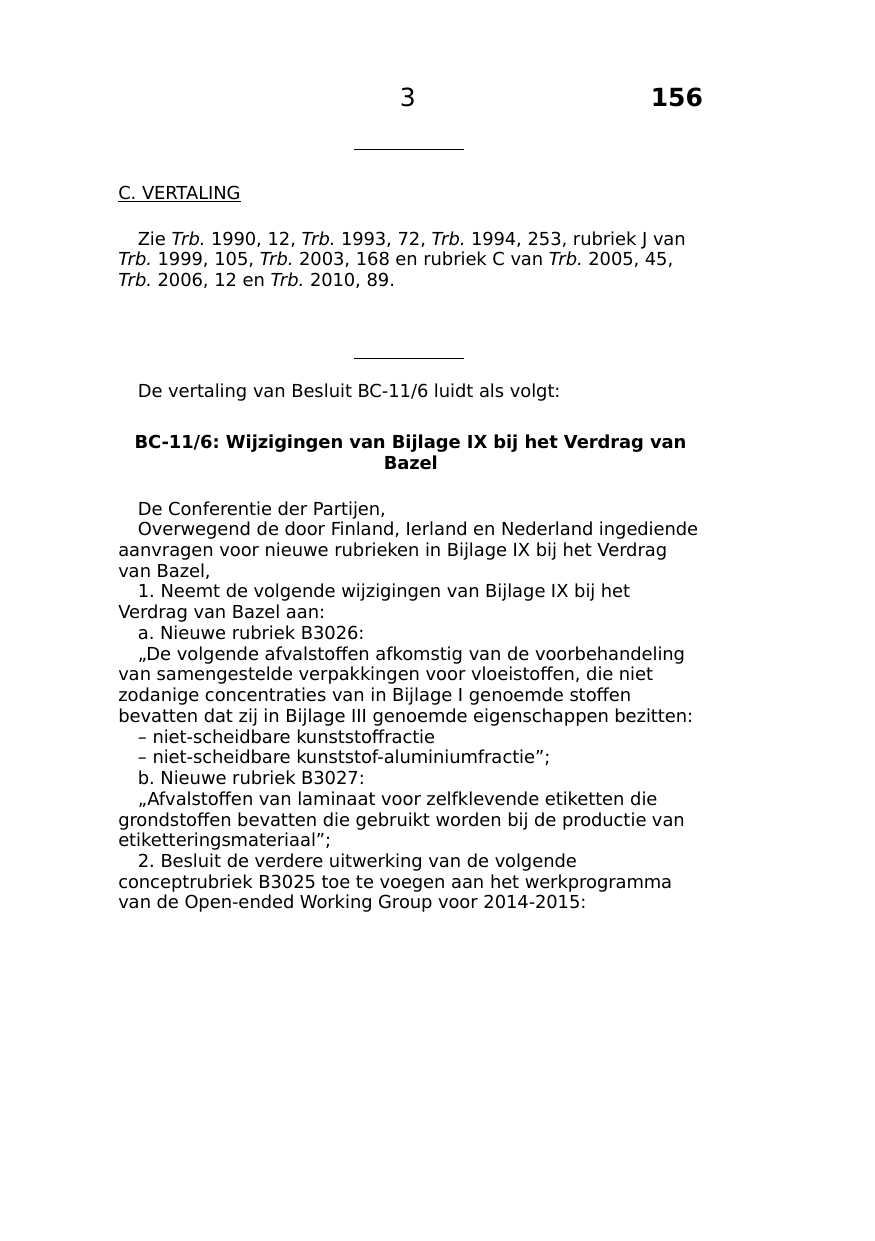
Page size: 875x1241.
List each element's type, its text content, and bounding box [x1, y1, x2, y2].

text b. Nieuwe rubriek B3027: [118, 768, 703, 789]
text „Afvalstoffen van laminaat voor zelfklevende etiketten die grondstoffen bevatten die gebruikt worden bij de productie van etiketteringsmateriaal”; [118, 789, 703, 851]
text Overwegend de door Finland, Ierland en Nederland ingediende aanvragen voor nieuwe rubrieken in Bijlage IX bij het Verdrag van Bazel, [118, 519, 703, 581]
text – niet-scheidbare kunststoffractie [118, 726, 703, 747]
text De vertaling van Besluit BC-11/6 luidt als volgt: [118, 381, 703, 402]
text – niet-scheidbare kunststof-aluminiumfractie”; [118, 747, 703, 768]
text 2. Besluit de verdere uitwerking van de volgende conceptrubriek B3025 toe te voegen aan het werkprogramma van de Open-ended Working Group voor 2014-2015: [118, 851, 703, 913]
text a. Nieuwe rubriek B3026: [118, 623, 703, 643]
text De Conferentie der Partijen, [118, 498, 703, 519]
text „De volgende afvalstoffen afkomstig van de voorbehandeling van samengestelde verpakkingen voor vloeistoffen, die niet zodanige concentraties van in Bijlage I genoemde stoffen bevatten dat zij in Bijlage III genoemde eigenschappen bezitten: [118, 643, 703, 726]
text Zie Trb. 1990, 12, Trb. 1993, 72, Trb. 1994, 253, rubriek J van Trb. 1999, 105, Trb. 2003, 168 en rubriek C van Trb. 2005, 45, Trb. 2006, 12 en Trb. 2010, 89. [118, 228, 703, 291]
subtitle BC-11/6: Wijzigingen van Bijlage IX bij het Verdrag van Bazel [118, 432, 703, 473]
subtitle C. VERTALING [118, 183, 703, 203]
text 1. Neemt de volgende wijzigingen van Bijlage IX bij het Verdrag van Bazel aan: [118, 581, 703, 623]
